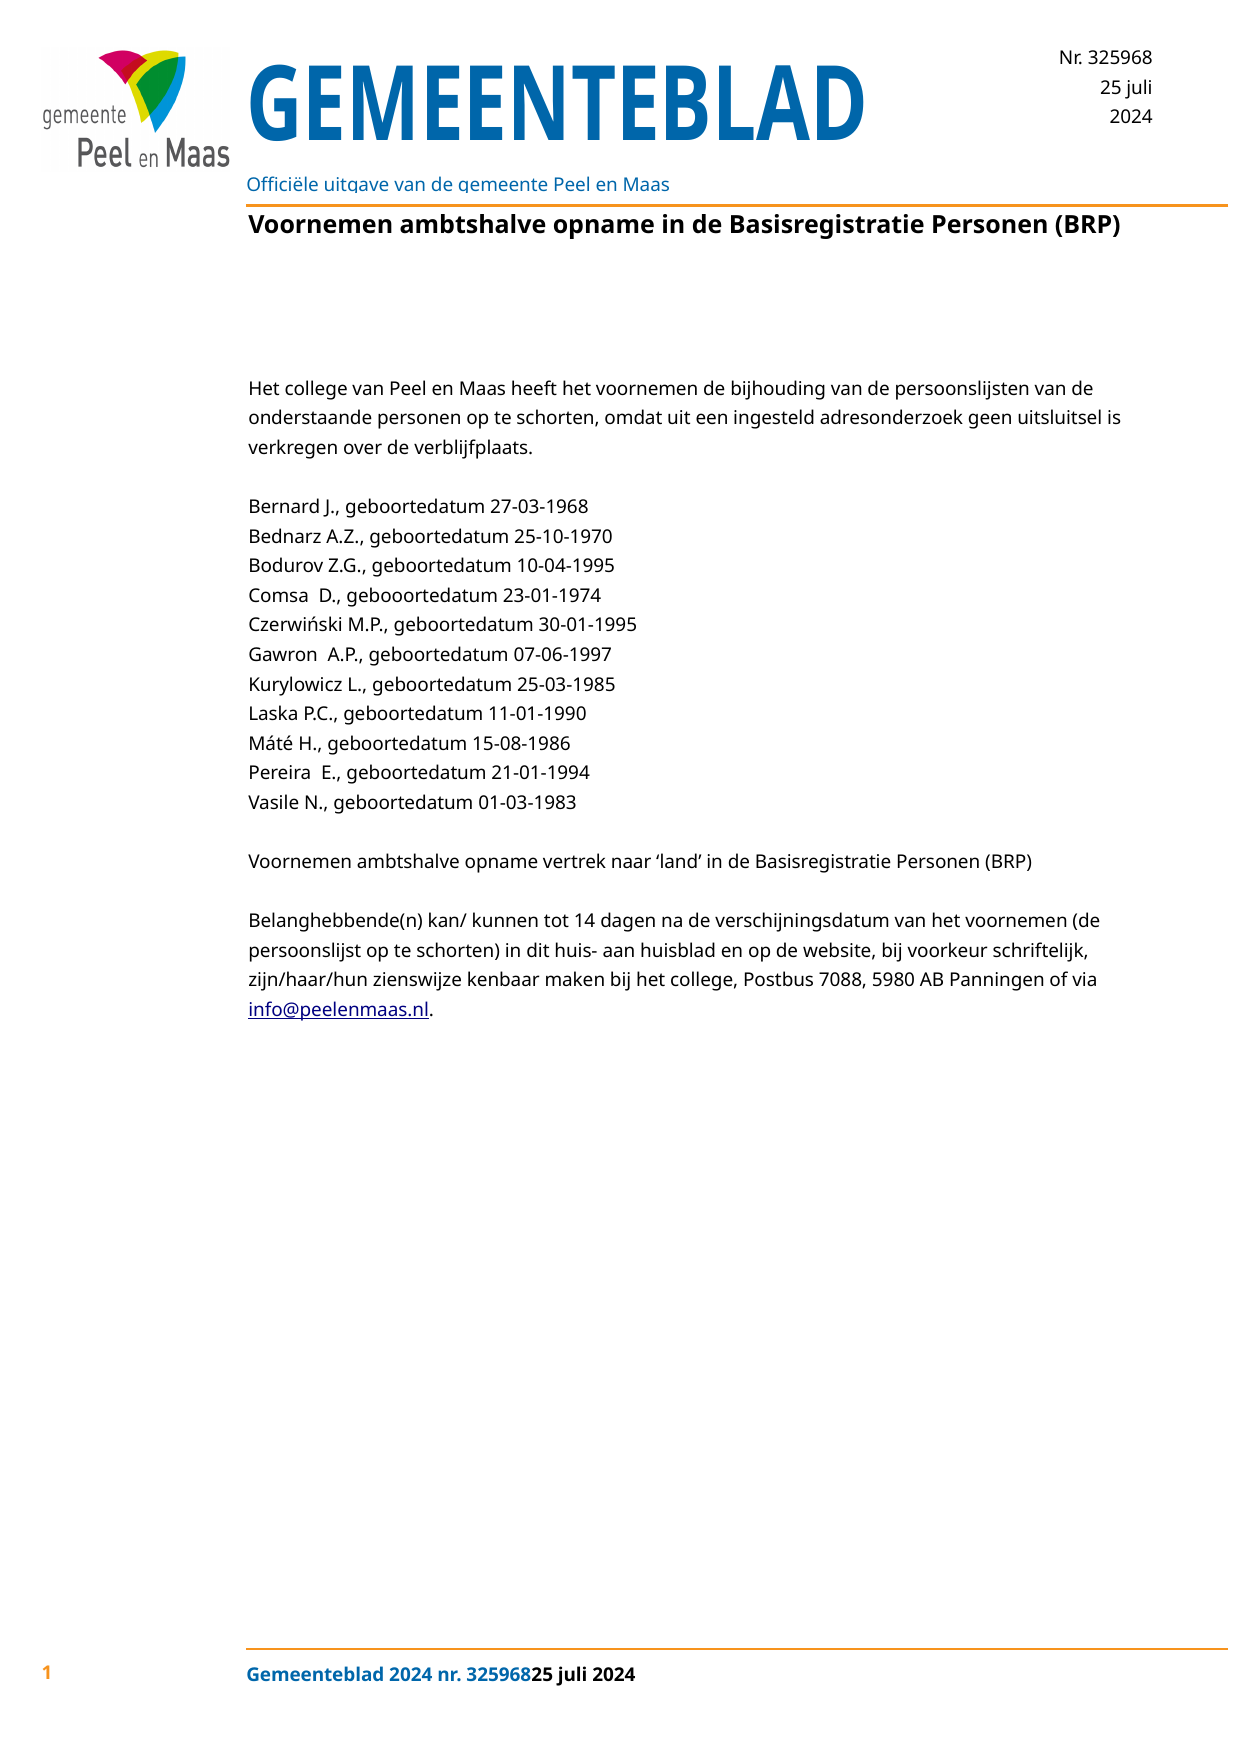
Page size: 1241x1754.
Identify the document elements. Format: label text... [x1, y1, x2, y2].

text Comsa D., gebooortedatum 23-01-1974 [248, 582, 1152, 608]
text Het college van Peel en Maas heeft het voornemen de bijhouding van de persoonslijsten van de onderstaande personen op te schorten, omdat uit een ingesteld adresonderzoek geen uitsluitsel is verkregen over de verblijfplaats. [248, 375, 1152, 460]
text Pereira E., geboortedatum 21-01-1994 [248, 759, 1152, 785]
text Belanghebbende(n) kan/ kunnen tot 14 dagen na de verschijningsdatum van het voornemen (de persoonslijst op te schorten) in dit huis- aan huisblad en op de website, bij voorkeur schriftelijk, zijn/haar/hun zienswijze kenbaar maken bij het college, Postbus 7088, 5980 AB Panningen of via info@peelenmaas.nl. [248, 907, 1152, 1022]
text Gawron A.P., geboortedatum 07-06-1997 [248, 641, 1152, 667]
text Voornemen ambtshalve opname vertrek naar ‘land’ in de Basisregistratie Personen (BRP) [248, 848, 1152, 874]
text Bednarz A.Z., geboortedatum 25-10-1970 [248, 523, 1152, 548]
text Vasile N., geboortedatum 01-03-1983 [248, 789, 1152, 815]
text Voornemen ambtshalve opname in de Basisregistratie Personen (BRP) [248, 207, 1152, 241]
text Czerwiński M.P., geboortedatum 30-01-1995 [248, 612, 1152, 637]
text Bernard J., geboortedatum 27-03-1968 [248, 493, 1152, 519]
text Bodurov Z.G., geboortedatum 10-04-1995 [248, 552, 1152, 578]
text Kurylowicz L., geboortedatum 25-03-1985 [248, 671, 1152, 696]
picture [41, 47, 231, 172]
text Laska P.C., geboortedatum 11-01-1990 [248, 700, 1152, 726]
text Máté H., geboortedatum 15-08-1986 [248, 730, 1152, 756]
